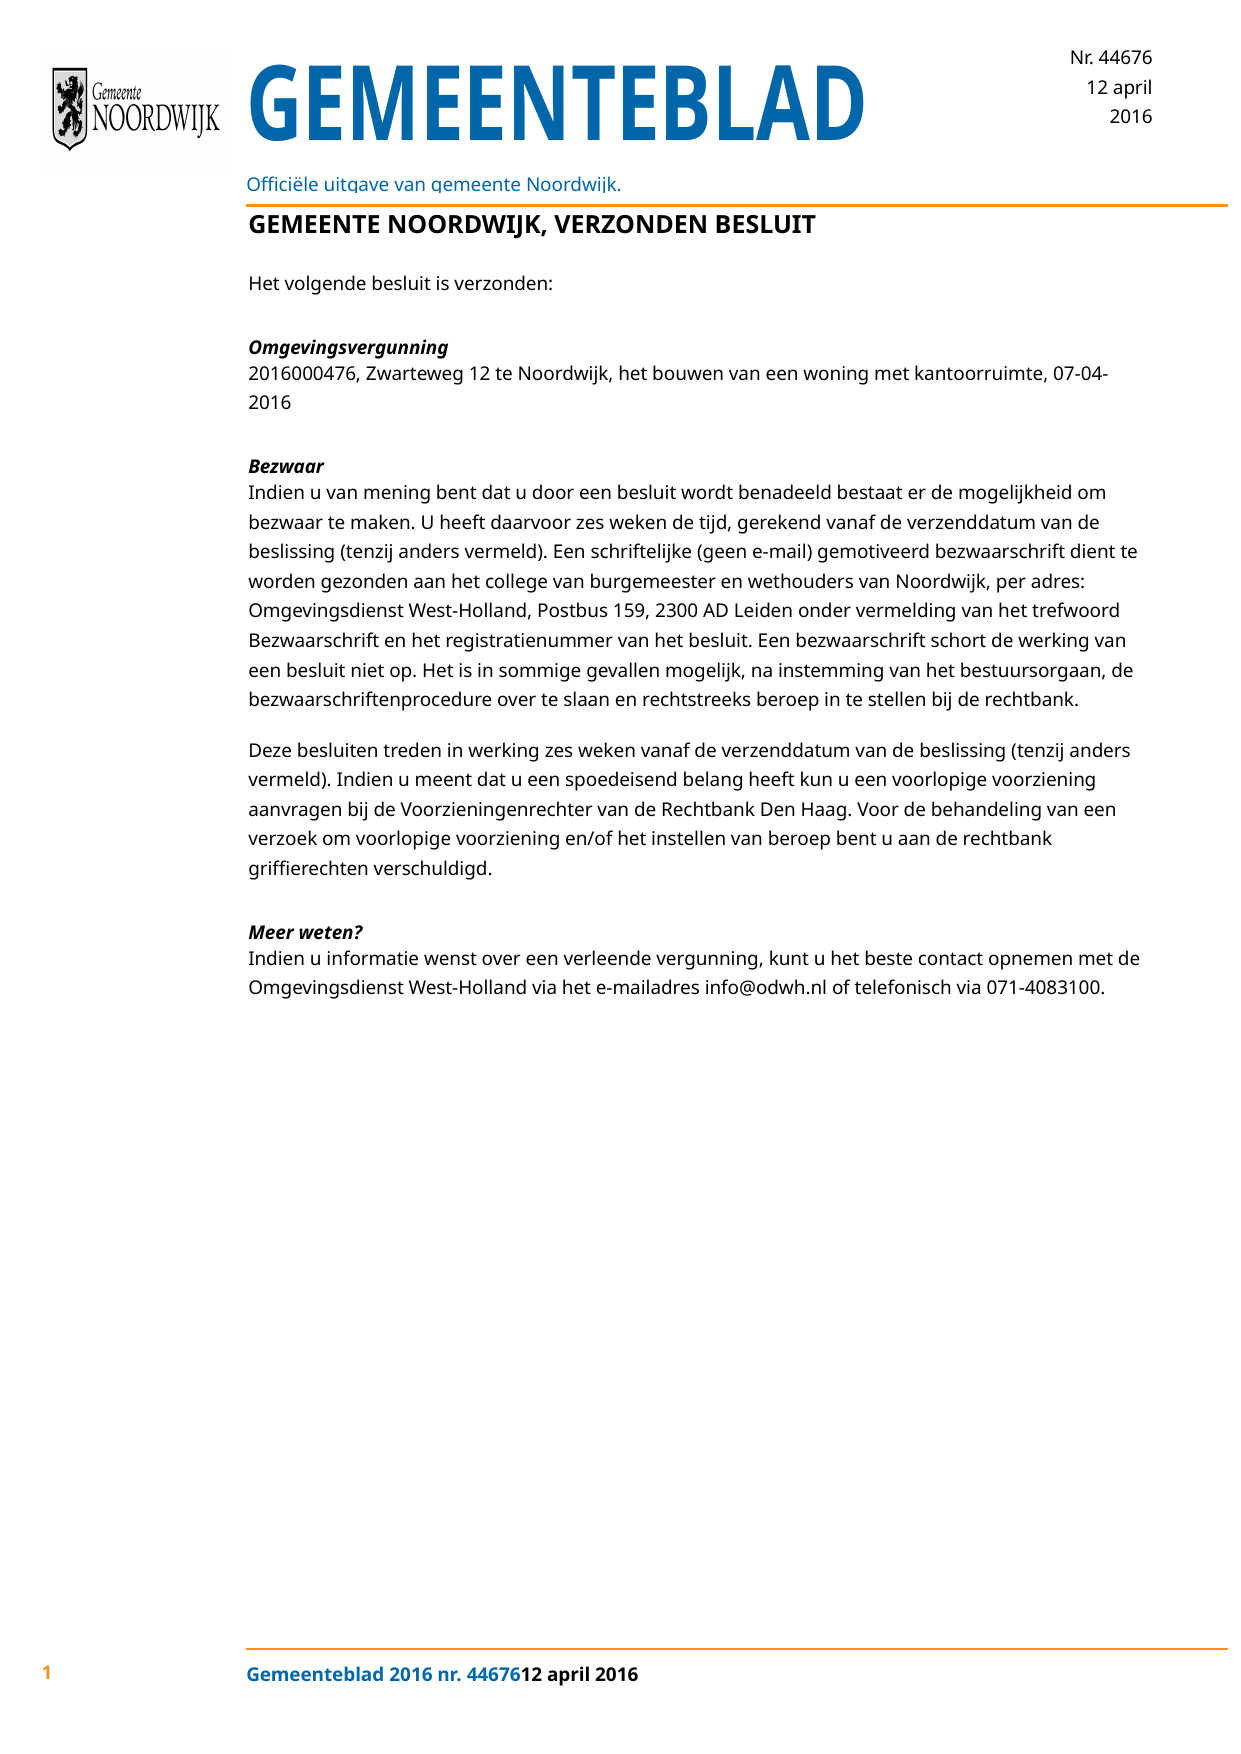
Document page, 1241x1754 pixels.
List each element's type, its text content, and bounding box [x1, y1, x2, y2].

text 2016000476, Zwarteweg 12 te Noordwijk, het bouwen van een woning met kantoorruimte, 07-04-2016 [248, 360, 1152, 415]
text GEMEENTE NOORDWIJK, VERZONDEN BESLUIT [248, 207, 1152, 241]
text Omgevingsvergunning [248, 334, 1152, 360]
picture [41, 47, 231, 172]
text Het volgende besluit is verzonden: [248, 270, 1152, 296]
text Indien u informatie wenst over een verleende vergunning, kunt u het beste contact opnemen met de Omgevingsdienst West-Holland via het e-mailadres info@odwh.nl of telefonisch via 071-4083100. [248, 945, 1152, 1000]
text Indien u van mening bent dat u door een besluit wordt benadeeld bestaat er de mogelijkheid om bezwaar te maken. U heeft daarvoor zes weken de tijd, gerekend vanaf de verzenddatum van de beslissing (tenzij anders vermeld). Een schriftelijke (geen e-mail) gemotiveerd bezwaarschrift dient te worden gezonden aan het college van burgemeester en wethouders van Noordwijk, per adres: Omgevingsdienst West-Holland, Postbus 159, 2300 AD Leiden onder vermelding van het trefwoord Bezwaarschrift en het registratienummer van het besluit. Een bezwaarschrift schort de werking van een besluit niet op. Het is in sommige gevallen mogelijk, na instemming van het bestuursorgaan, de bezwaarschriftenprocedure over te slaan en rechtstreeks beroep in te stellen bij de rechtbank. [248, 479, 1152, 712]
text Bezwaar [248, 453, 1152, 479]
text Meer weten? [248, 919, 1152, 945]
text Deze besluiten treden in werking zes weken vanaf de verzenddatum van de beslissing (tenzij anders vermeld). Indien u meent dat u een spoedeisend belang heeft kun u een voorlopige voorziening aanvragen bij de Voorzieningenrechter van de Rechtbank Den Haag. Voor de behandeling van een verzoek om voorlopige voorziening en/of het instellen van beroep bent u aan de rechtbank griffierechten verschuldigd. [248, 737, 1152, 881]
